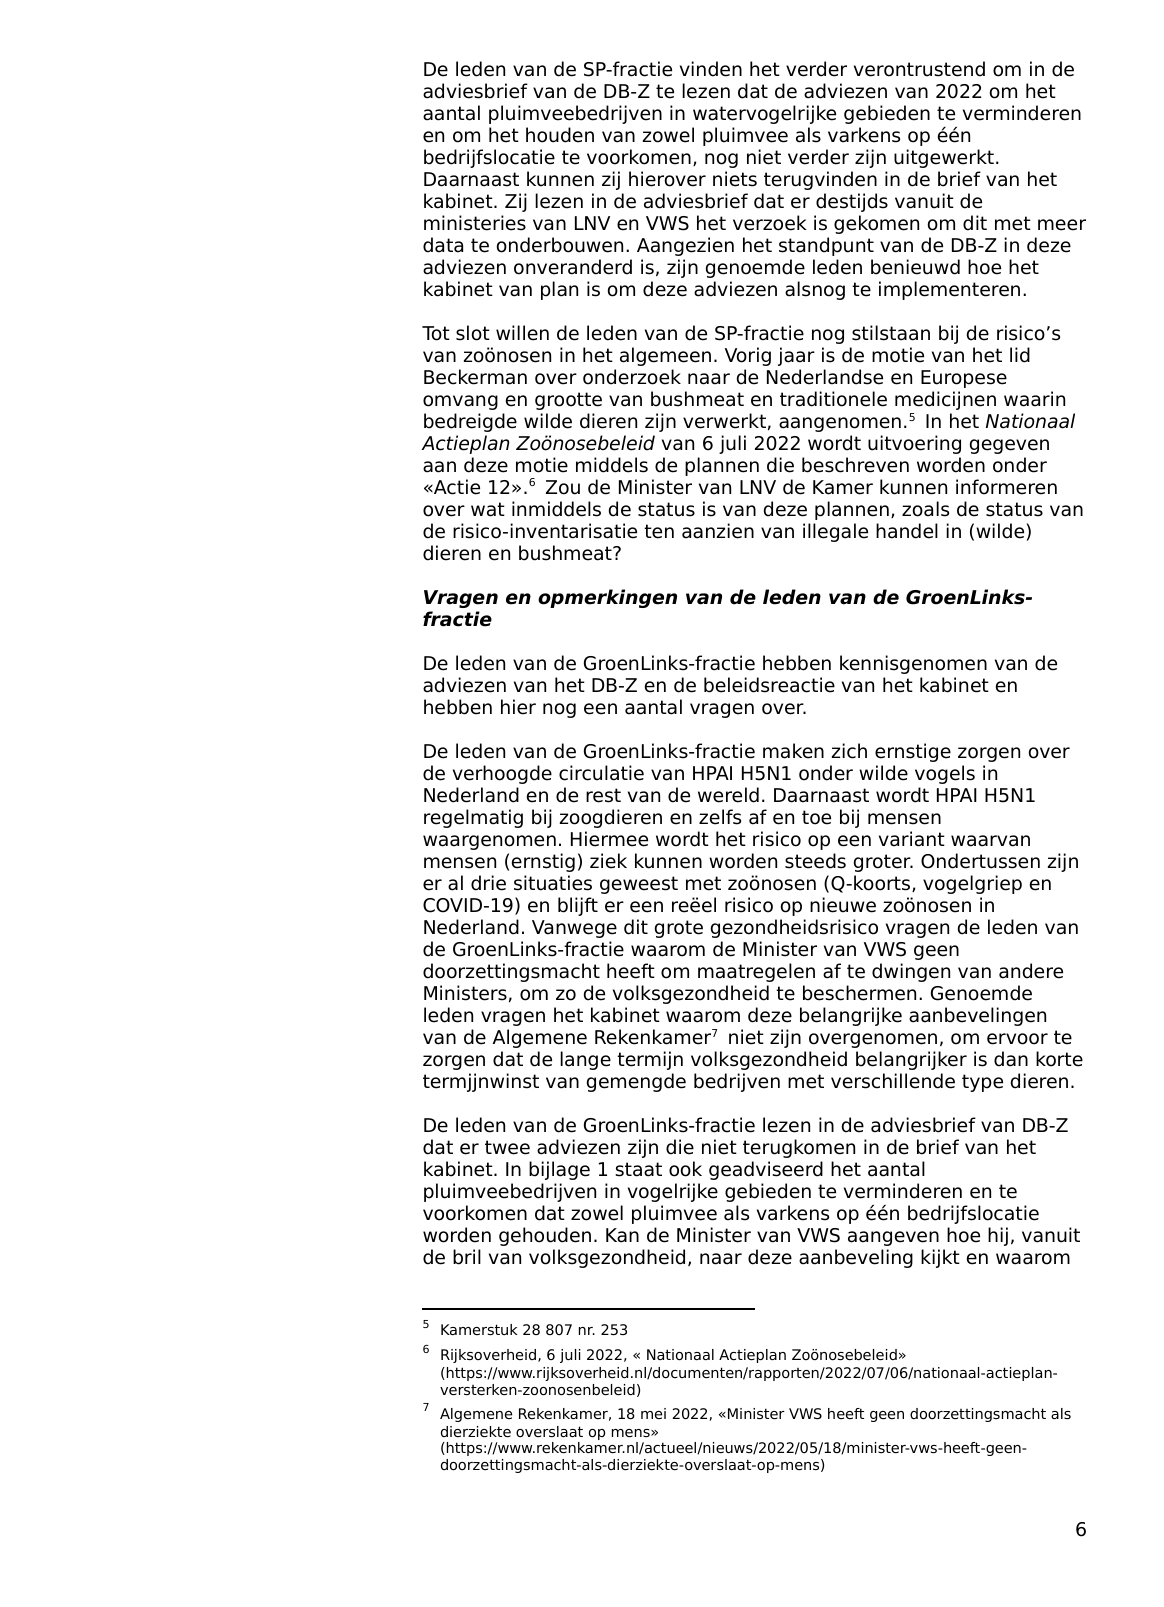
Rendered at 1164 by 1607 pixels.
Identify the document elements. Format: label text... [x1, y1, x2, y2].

text De leden van de SP-fractie vinden het verder verontrustend om in de adviesbrief van de DB-Z te lezen dat de adviezen van 2022 om het aantal pluimveebedrijven in watervogelrijke gebieden te verminderen en om het houden van zowel pluimvee als varkens op één bedrijfslocatie te voorkomen, nog niet verder zijn uitgewerkt. Daarnaast kunnen zij hierover niets terugvinden in de brief van het kabinet. Zij lezen in de adviesbrief dat er destijds vanuit de ministeries van LNV en VWS het verzoek is gekomen om dit met meer data te onderbouwen. Aangezien het standpunt van de DB-Z in deze adviezen onveranderd is, zijn genoemde leden benieuwd hoe het kabinet van plan is om deze adviezen alsnog te implementeren. [422, 59, 1087, 301]
text Tot slot willen de leden van de SP-fractie nog stilstaan bij de risico’s van zoönosen in het algemeen. Vorig jaar is de motie van het lid Beckerman over onderzoek naar de Nederlandse en Europese omvang en grootte van bushmeat en traditionele medicijnen waarin bedreigde wilde dieren zijn verwerkt, aangenomen. In het Nationaal Actieplan Zoönosebeleid van 6 juli 2022 wordt uitvoering gegeven aan deze motie middels de plannen die beschreven worden onder «Actie 12». Zou de Minister van LNV de Kamer kunnen informeren over wat inmiddels de status is van deze plannen, zoals de status van de risico-inventarisatie ten aanzien van illegale handel in (wilde) dieren en bushmeat? [422, 323, 1087, 565]
text De leden van de GroenLinks-fractie lezen in de adviesbrief van DB-Z dat er twee adviezen zijn die niet terugkomen in de brief van het kabinet. In bijlage 1 staat ook geadviseerd het aantal pluimveebedrijven in vogelrijke gebieden te verminderen en te voorkomen dat zowel pluimvee als varkens op één bedrijfslocatie worden gehouden. Kan de Minister van VWS aangeven hoe hij, vanuit de bril van volksgezondheid, naar deze aanbeveling kijkt en waarom [422, 1115, 1087, 1269]
text De leden van de GroenLinks-fractie maken zich ernstige zorgen over de verhoogde circulatie van HPAI H5N1 onder wilde vogels in Nederland en de rest van de wereld. Daarnaast wordt HPAI H5N1 regelmatig bij zoogdieren en zelfs af en toe bij mensen waargenomen. Hiermee wordt het risico op een variant waarvan mensen (ernstig) ziek kunnen worden steeds groter. Ondertussen zijn er al drie situaties geweest met zoönosen (Q-koorts, vogelgriep en COVID-19) en blijft er een reëel risico op nieuwe zoönosen in Nederland. Vanwege dit grote gezondheidsrisico vragen de leden van de GroenLinks-fractie waarom de Minister van VWS geen doorzettingsmacht heeft om maatregelen af te dwingen van andere Ministers, om zo de volksgezondheid te beschermen. Genoemde leden vragen het kabinet waarom deze belangrijke aanbevelingen van de Algemene Rekenkamer niet zijn overgenomen, om ervoor te zorgen dat de lange termijn volksgezondheid belangrijker is dan korte termjjnwinst van gemengde bedrijven met verschillende type dieren. [422, 741, 1087, 1093]
text Kamerstuk 28 807 nr. 253 [422, 1318, 1087, 1340]
subtitle Vragen en opmerkingen van de leden van de GroenLinks-fractie [422, 587, 1087, 631]
text De leden van de GroenLinks-fractie hebben kennisgenomen van de adviezen van het DB-Z en de beleidsreactie van het kabinet en hebben hier nog een aantal vragen over. [422, 653, 1087, 719]
text Rijksoverheid, 6 juli 2022, « Nationaal Actieplan Zoönosebeleid» (https://www.rijksoverheid.nl/documenten/rapporten/2022/07/06/nationaal-actieplan-versterken-zoonosenbeleid) [422, 1343, 1087, 1399]
text Algemene Rekenkamer, 18 mei 2022, «Minister VWS heeft geen doorzettingsmacht als dierziekte overslaat op mens» (https://www.rekenkamer.nl/actueel/nieuws/2022/05/18/minister-vws-heeft-geen-doorzettingsmacht-als-dierziekte-overslaat-op-mens) [422, 1402, 1087, 1474]
